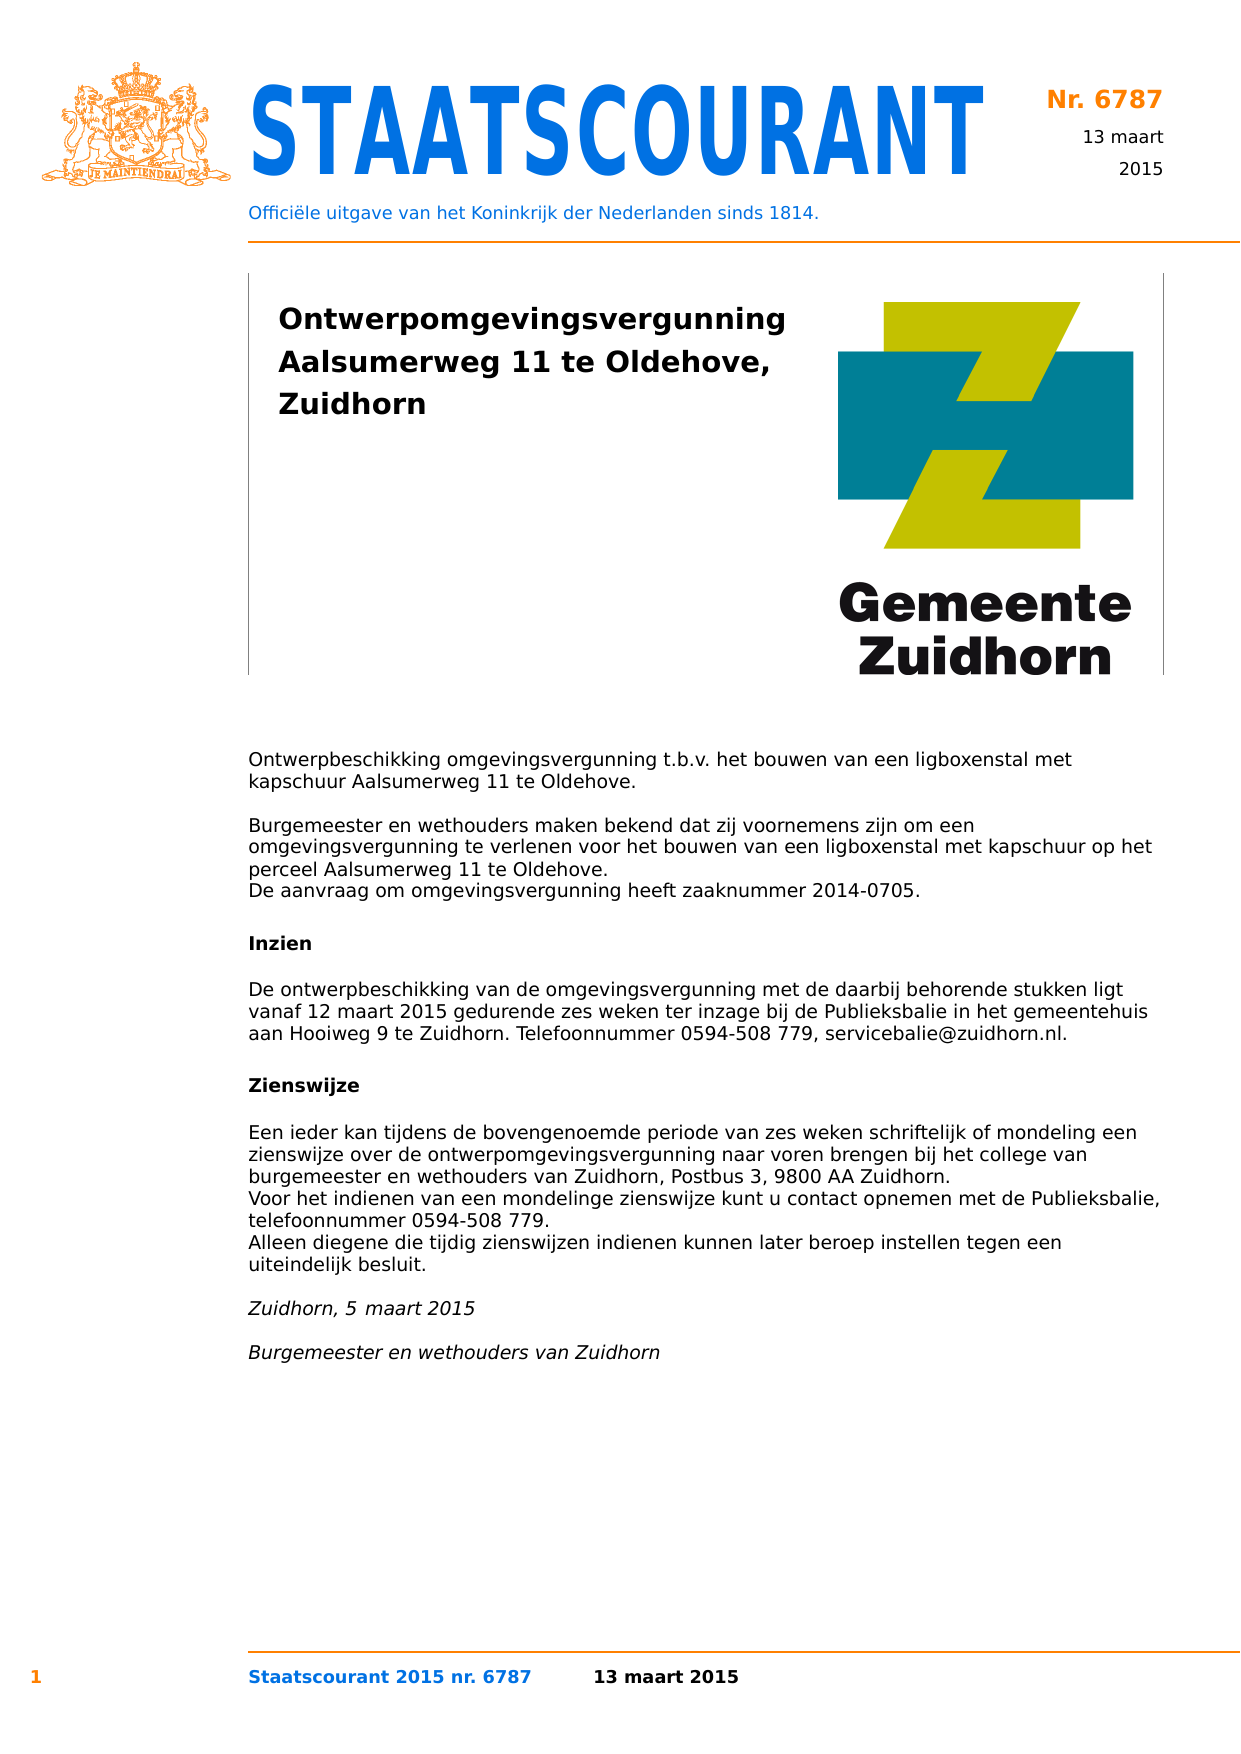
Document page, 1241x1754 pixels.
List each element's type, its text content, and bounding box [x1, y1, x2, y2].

picture [41, 62, 231, 186]
text Ontwerpbeschikking omgevingsvergunning t.b.v. het bouwen van een ligboxenstal met kapschuur Aalsumerweg 11 te Oldehove. [248, 749, 1163, 793]
text Burgemeester en wethouders van Zuidhorn [248, 1342, 1163, 1364]
subtitle Zienswijze [248, 1075, 1163, 1097]
text Een ieder kan tijdens de bovengenoemde periode van zes weken schriftelijk of mondeling een zienswijze over de ontwerpomgevingsvergunning naar voren brengen bij het college van burgemeester en wethouders van Zuidhorn, Postbus 3, 9800 AA Zuidhorn. [248, 1122, 1163, 1188]
table_cell 13 maart [998, 121, 1240, 153]
text Alleen diegene die tijdig zienswijzen indienen kunnen later beroep instellen tegen een uiteindelijk besluit. [248, 1232, 1163, 1276]
text Voor het indienen van een mondelinge zienswijze kunt u contact opnemen met de Publieksbalie, telefoonnummer 0594-508 779. [248, 1188, 1163, 1232]
table_header STAATSCOURANT [248, 62, 998, 203]
text Burgemeester en wethouders maken bekend dat zij voornemens zijn om een omgevingsvergunning te verlenen voor het bouwen van een ligboxenstal met kapschuur op het perceel Aalsumerweg 11 te Oldehove. [248, 814, 1163, 880]
table_header Nr. 6787 [998, 62, 1240, 121]
table_cell 2015 [998, 153, 1240, 203]
picture [838, 302, 1134, 675]
table_cell Officiële uitgave van het Koninkrijk der Nederlanden sinds 1814. [248, 203, 1240, 241]
text De aanvraag om omgevingsvergunning heeft zaaknummer 2014-0705. [248, 880, 1163, 902]
subtitle Inzien [248, 932, 1163, 954]
table_header [25, 62, 248, 241]
text Zuidhorn, 5 maart 2015 [248, 1298, 1163, 1320]
subtitle Ontwerpomgevingsvergunning Aalsumerweg 11 te Oldehove, Zuidhorn [249, 273, 1163, 675]
text De ontwerpbeschikking van de omgevingsvergunning met de daarbij behorende stukken ligt vanaf 12 maart 2015 gedurende zes weken ter inzage bij de Publieksbalie in het gemeentehuis aan Hooiweg 9 te Zuidhorn. Telefoonnummer 0594-508 779, servicebalie@zuidhorn.nl. [248, 979, 1163, 1045]
